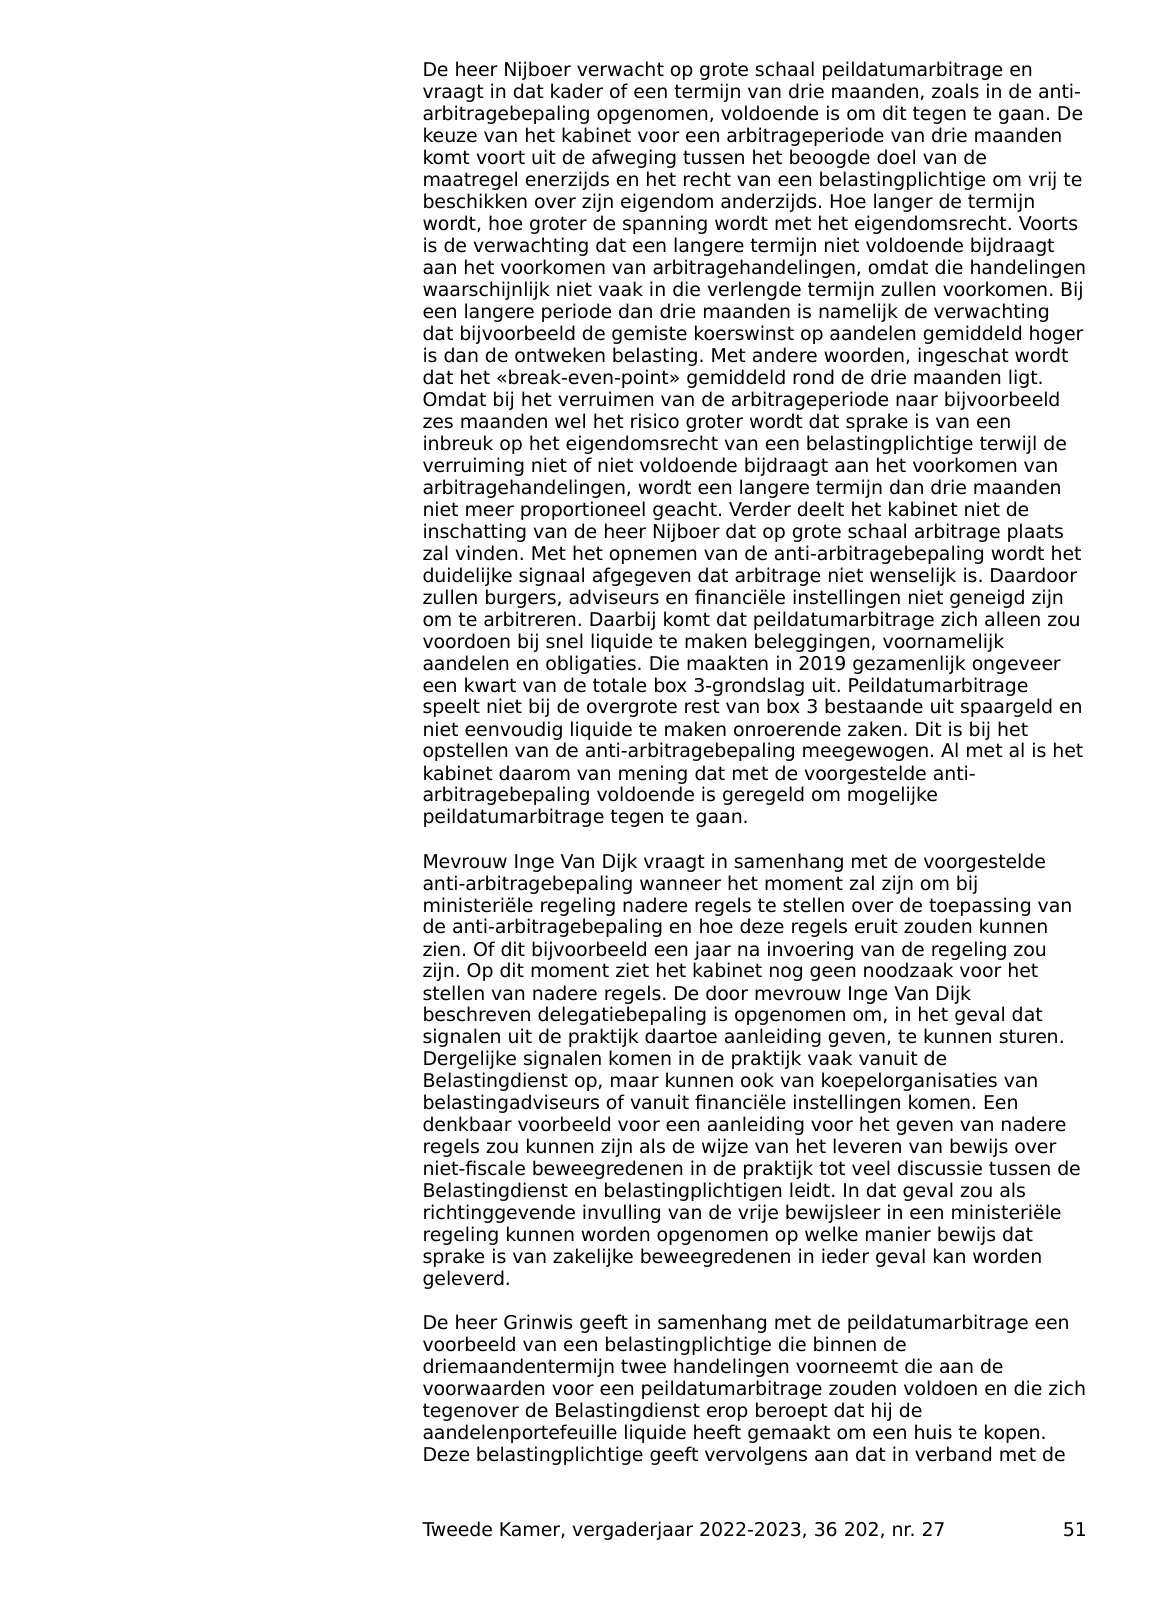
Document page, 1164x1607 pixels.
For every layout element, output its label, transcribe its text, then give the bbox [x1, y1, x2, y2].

text Mevrouw Inge Van Dijk vraagt in samenhang met de voorgestelde anti-arbitragebepaling wanneer het moment zal zijn om bij ministeriële regeling nadere regels te stellen over de toepassing van de anti-arbitragebepaling en hoe deze regels eruit zouden kunnen zien. Of dit bijvoorbeeld een jaar na invoering van de regeling zou zijn. Op dit moment ziet het kabinet nog geen noodzaak voor het stellen van nadere regels. De door mevrouw Inge Van Dijk beschreven delegatiebepaling is opgenomen om, in het geval dat signalen uit de praktijk daartoe aanleiding geven, te kunnen sturen. Dergelijke signalen komen in de praktijk vaak vanuit de Belastingdienst op, maar kunnen ook van koepelorganisaties van belastingadviseurs of vanuit financiële instellingen komen. Een denkbaar voorbeeld voor een aanleiding voor het geven van nadere regels zou kunnen zijn als de wijze van het leveren van bewijs over niet-fiscale beweegredenen in de praktijk tot veel discussie tussen de Belastingdienst en belastingplichtigen leidt. In dat geval zou als richtinggevende invulling van de vrije bewijsleer in een ministeriële regeling kunnen worden opgenomen op welke manier bewijs dat sprake is van zakelijke beweegredenen in ieder geval kan worden geleverd. [422, 851, 1087, 1290]
text De heer Grinwis geeft in samenhang met de peildatumarbitrage een voorbeeld van een belastingplichtige die binnen de driemaandentermijn twee handelingen voorneemt die aan de voorwaarden voor een peildatumarbitrage zouden voldoen en die zich tegenover de Belastingdienst erop beroept dat hij de aandelenportefeuille liquide heeft gemaakt om een huis te kopen. Deze belastingplichtige geeft vervolgens aan dat in verband met de [422, 1312, 1087, 1466]
text De heer Nijboer verwacht op grote schaal peildatumarbitrage en vraagt in dat kader of een termijn van drie maanden, zoals in de anti-arbitragebepaling opgenomen, voldoende is om dit tegen te gaan. De keuze van het kabinet voor een arbitrageperiode van drie maanden komt voort uit de afweging tussen het beoogde doel van de maatregel enerzijds en het recht van een belastingplichtige om vrij te beschikken over zijn eigendom anderzijds. Hoe langer de termijn wordt, hoe groter de spanning wordt met het eigendomsrecht. Voorts is de verwachting dat een langere termijn niet voldoende bijdraagt aan het voorkomen van arbitragehandelingen, omdat die handelingen waarschijnlijk niet vaak in die verlengde termijn zullen voorkomen. Bij een langere periode dan drie maanden is namelijk de verwachting dat bijvoorbeeld de gemiste koerswinst op aandelen gemiddeld hoger is dan de ontweken belasting. Met andere woorden, ingeschat wordt dat het «break-even-point» gemiddeld rond de drie maanden ligt. Omdat bij het verruimen van de arbitrageperiode naar bijvoorbeeld zes maanden wel het risico groter wordt dat sprake is van een inbreuk op het eigendomsrecht van een belastingplichtige terwijl de verruiming niet of niet voldoende bijdraagt aan het voorkomen van arbitragehandelingen, wordt een langere termijn dan drie maanden niet meer proportioneel geacht. Verder deelt het kabinet niet de inschatting van de heer Nijboer dat op grote schaal arbitrage plaats zal vinden. Met het opnemen van de anti-arbitragebepaling wordt het duidelijke signaal afgegeven dat arbitrage niet wenselijk is. Daardoor zullen burgers, adviseurs en financiële instellingen niet geneigd zijn om te arbitreren. Daarbij komt dat peildatumarbitrage zich alleen zou voordoen bij snel liquide te maken beleggingen, voornamelijk aandelen en obligaties. Die maakten in 2019 gezamenlijk ongeveer een kwart van de totale box 3-grondslag uit. Peildatumarbitrage speelt niet bij de overgrote rest van box 3 bestaande uit spaargeld en niet eenvoudig liquide te maken onroerende zaken. Dit is bij het opstellen van de anti-arbitragebepaling meegewogen. Al met al is het kabinet daarom van mening dat met de voorgestelde anti-arbitragebepaling voldoende is geregeld om mogelijke peildatumarbitrage tegen te gaan. [422, 59, 1087, 828]
